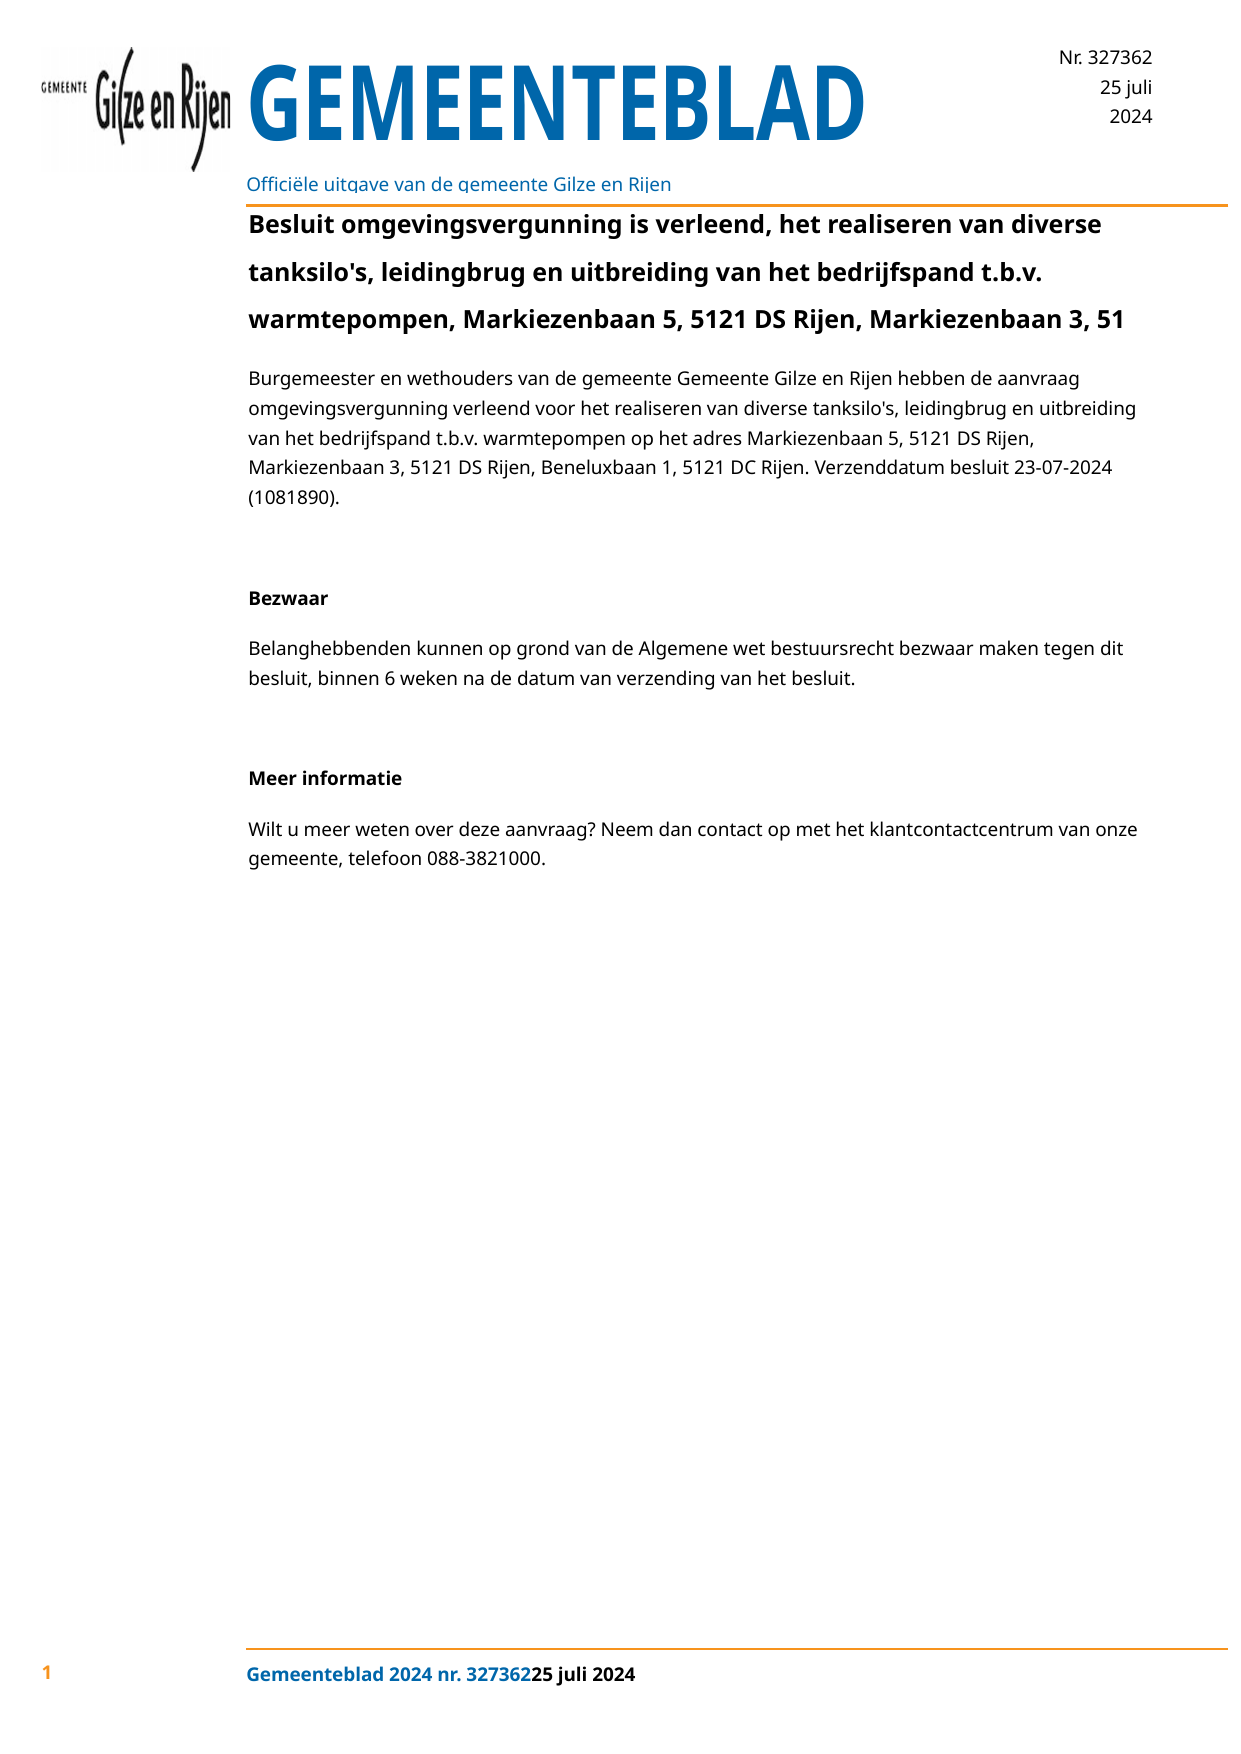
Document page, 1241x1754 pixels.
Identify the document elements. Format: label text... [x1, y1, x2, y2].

text Bezwaar [248, 585, 1152, 610]
text Burgemeester en wethouders van de gemeente Gemeente Gilze en Rijen hebben de aanvraag omgevingsvergunning verleend voor het realiseren van diverse tanksilo's, leidingbrug en uitbreiding van het bedrijfspand t.b.v. warmtepompen op het adres Markiezenbaan 5, 5121 DS Rijen, Markiezenbaan 3, 5121 DS Rijen, Beneluxbaan 1, 5121 DC Rijen. Verzenddatum besluit 23-07-2024 (1081890). [248, 366, 1152, 509]
text Besluit omgevingsvergunning is verleend, het realiseren van diverse tanksilo's, leidingbrug en uitbreiding van het bedrijfspand t.b.v. warmtepompen, Markiezenbaan 5, 5121 DS Rijen, Markiezenbaan 3, 51 [248, 207, 1152, 336]
picture [41, 47, 231, 172]
text Meer informatie [248, 766, 1152, 791]
text Belanghebbenden kunnen op grond van de Algemene wet bestuursrecht bezwaar maken tegen dit besluit, binnen 6 weken na de datum van verzending van het besluit. [248, 635, 1152, 690]
text Wilt u meer weten over deze aanvraag? Neem dan contact op met het klantcontactcentrum van onze gemeente, telefoon 088-3821000. [248, 816, 1152, 871]
